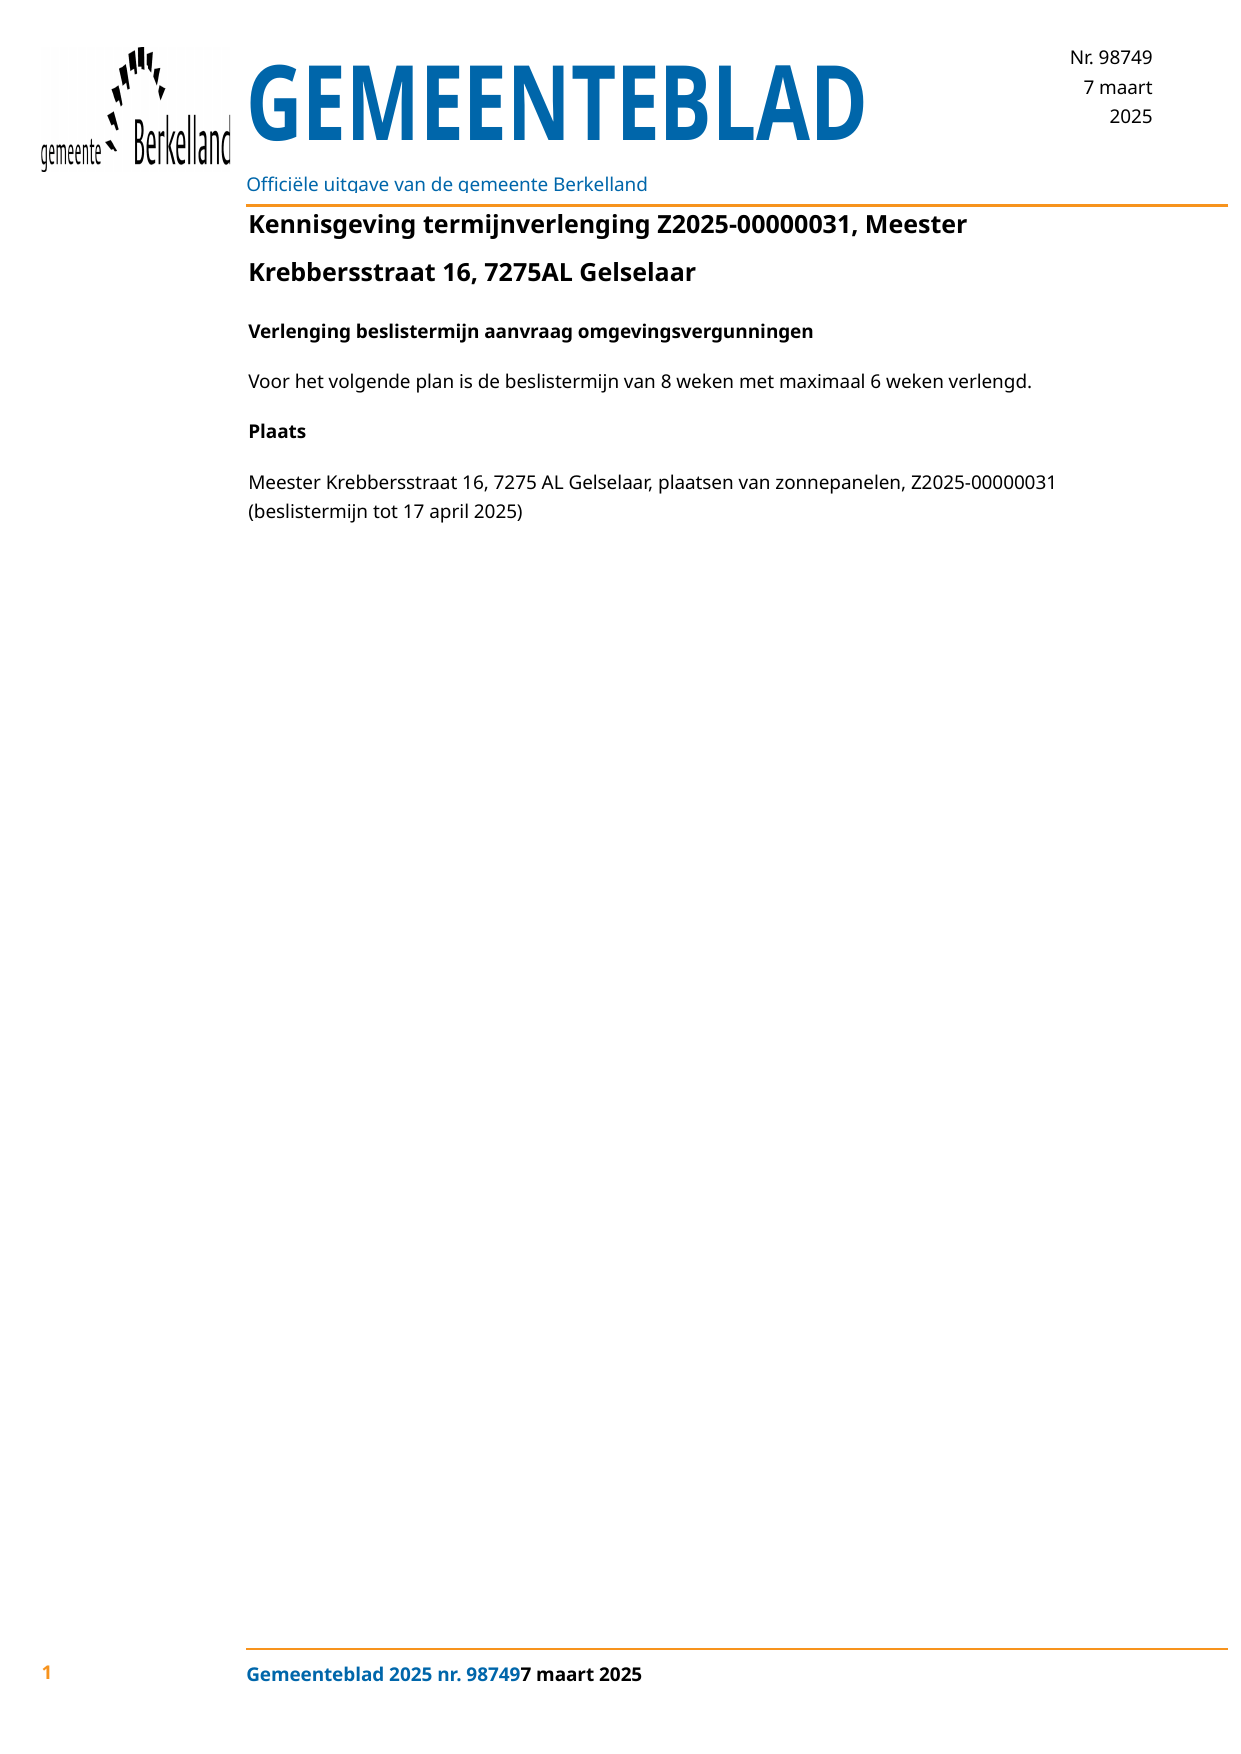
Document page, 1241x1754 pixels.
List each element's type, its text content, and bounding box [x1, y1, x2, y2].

text Plaats [248, 419, 1152, 444]
picture [41, 47, 231, 172]
text Meester Krebbersstraat 16, 7275 AL Gelselaar, plaatsen van zonnepanelen, Z2025-00000031 (beslistermijn tot 17 april 2025) [248, 469, 1152, 524]
text Voor het volgende plan is de beslistermijn van 8 weken met maximaal 6 weken verlengd. [248, 368, 1152, 394]
text Verlenging beslistermijn aanvraag omgevingsvergunningen [248, 318, 1152, 344]
text Kennisgeving termijnverlenging Z2025-00000031, Meester Krebbersstraat 16, 7275AL Gelselaar [248, 207, 1152, 288]
